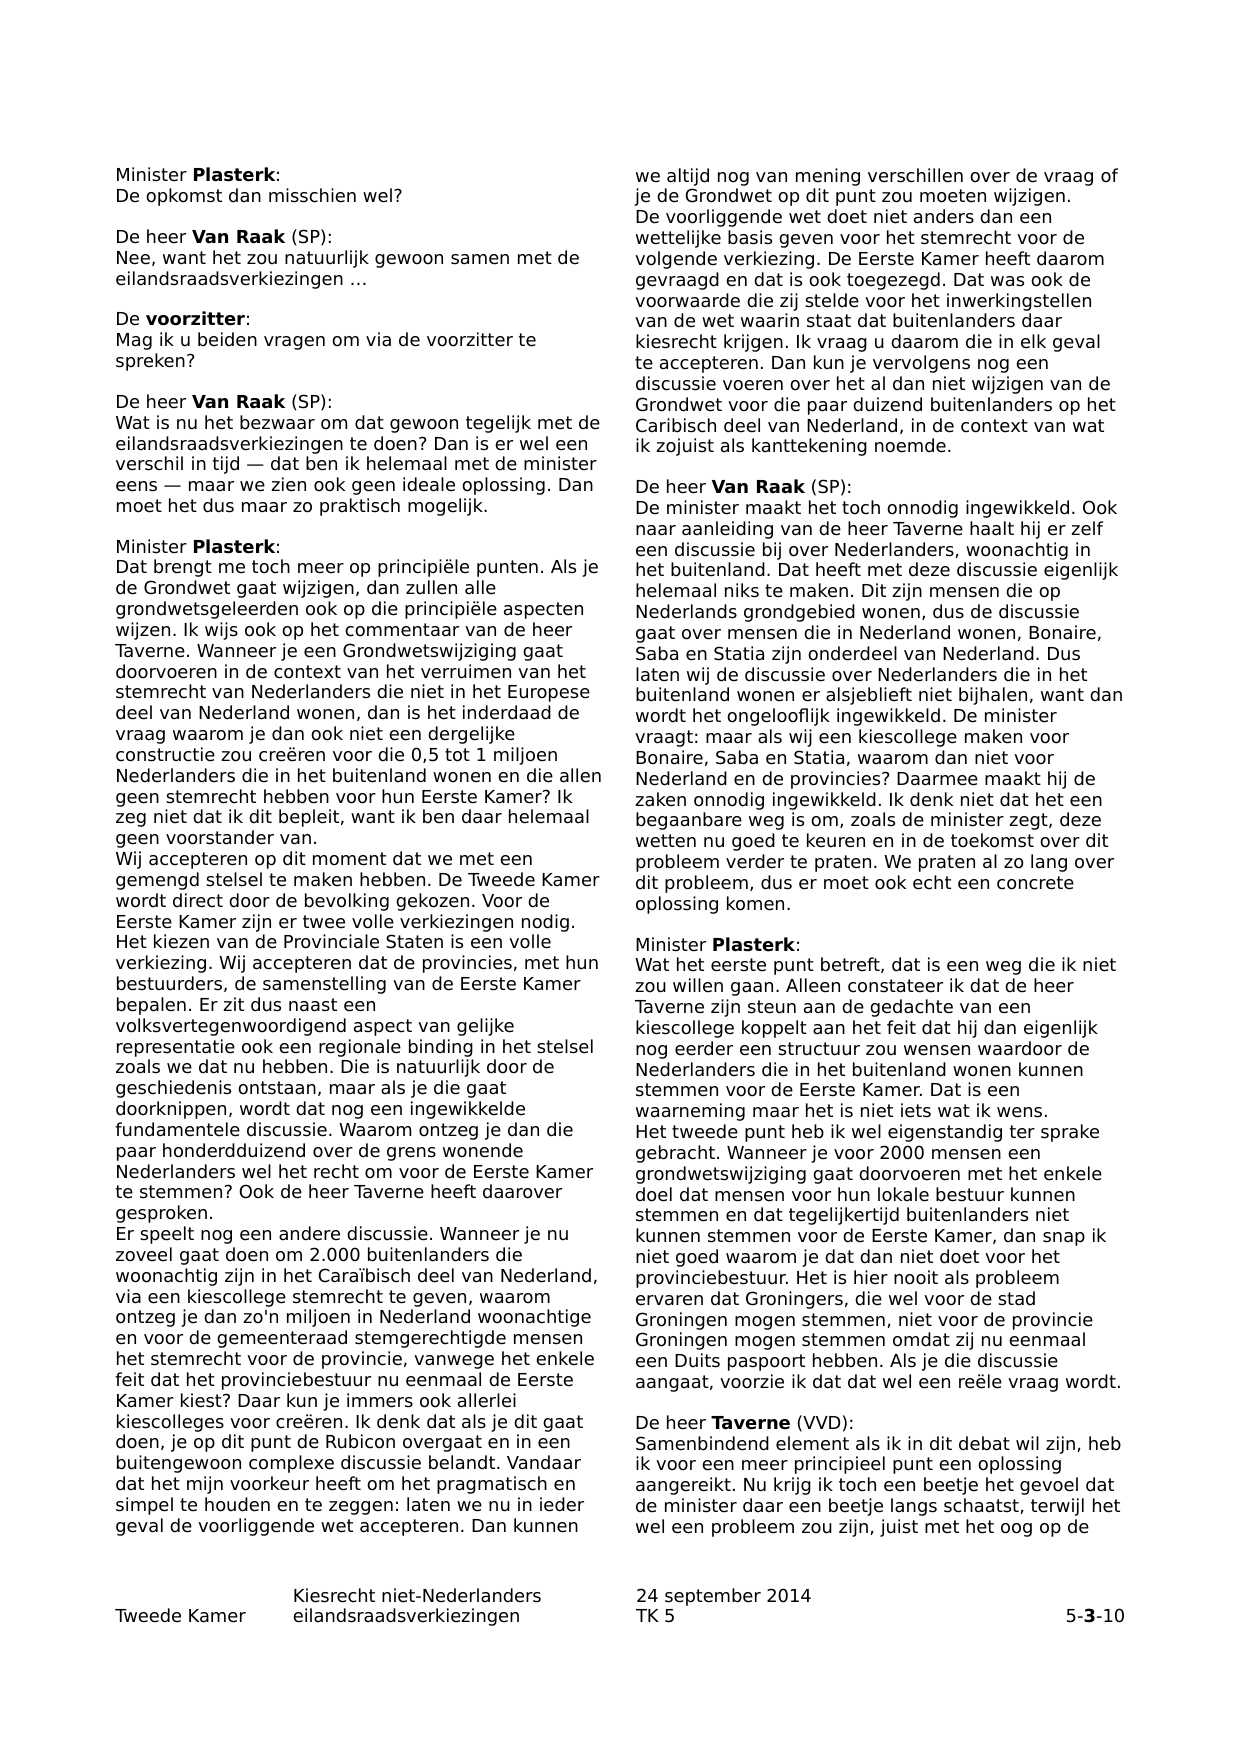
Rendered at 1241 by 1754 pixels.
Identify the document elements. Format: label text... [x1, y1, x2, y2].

text Nee, want het zou natuurlijk gewoon samen met de eilandsraadsverkiezingen … [115, 248, 605, 289]
text Dat brengt me toch meer op principiële punten. Als je de Grondwet gaat wijzigen, dan zullen alle grondwetsgeleerden ook op die principiële aspecten wijzen. Ik wijs ook op het commentaar van de heer Taverne. Wanneer je een Grondwetswijziging gaat doorvoeren in de context van het verruimen van het stemrecht van Nederlanders die niet in het Europese deel van Nederland wonen, dan is het inderdaad de vraag waarom je dan ook niet een dergelijke constructie zou creëren voor die 0,5 tot 1 miljoen Nederlanders die in het buitenland wonen en die allen geen stemrecht hebben voor hun Eerste Kamer? Ik zeg niet dat ik dit bepleit, want ik ben daar helemaal geen voorstander van. [115, 557, 605, 849]
text Mag ik u beiden vragen om via de voorzitter te spreken? [115, 330, 605, 372]
text De voorliggende wet doet niet anders dan een wettelijke basis geven voor het stemrecht voor de volgende verkiezing. De Eerste Kamer heeft daarom gevraagd en dat is ook toegezegd. Dat was ook de voorwaarde die zij stelde voor het inwerkingstellen van de wet waarin staat dat buitenlanders daar kiesrecht krijgen. Ik vraag u daarom die in elk geval te accepteren. Dan kun je vervolgens nog een discussie voeren over het al dan niet wijzigen van de Grondwet voor die paar duizend buitenlanders op het Caribisch deel van Nederland, in de context van wat ik zojuist als kanttekening noemde. [635, 207, 1125, 457]
text we altijd nog van mening verschillen over de vraag of je de Grondwet op dit punt zou moeten wijzigen. [635, 165, 1125, 207]
text Minister Plasterk: [115, 165, 605, 186]
text Het tweede punt heb ik wel eigenstandig ter sprake gebracht. Wanneer je voor 2000 mensen een grondwetswijziging gaat doorvoeren met het enkele doel dat mensen voor hun lokale bestuur kunnen stemmen en dat tegelijkertijd buitenlanders niet kunnen stemmen voor de Eerste Kamer, dan snap ik niet goed waarom je dat dan niet doet voor het provinciebestuur. Het is hier nooit als probleem ervaren dat Groningers, die wel voor de stad Groningen mogen stemmen, niet voor de provincie Groningen mogen stemmen omdat zij nu eenmaal een Duits paspoort hebben. Als je die discussie aangaat, voorzie ik dat dat wel een reële vraag wordt. [635, 1122, 1125, 1393]
text Minister Plasterk: [115, 537, 605, 557]
text De voorzitter: [115, 309, 605, 330]
text De opkomst dan misschien wel? [115, 186, 605, 207]
text De heer Taverne (VVD): [635, 1413, 1125, 1433]
text De heer Van Raak (SP): [115, 227, 605, 248]
text De heer Van Raak (SP): [635, 477, 1125, 498]
text De minister maakt het toch onnodig ingewikkeld. Ook naar aanleiding van de heer Taverne haalt hij er zelf een discussie bij over Nederlanders, woonachtig in het buitenland. Dat heeft met deze discussie eigenlijk helemaal niks te maken. Dit zijn mensen die op Nederlands grondgebied wonen, dus de discussie gaat over mensen die in Nederland wonen, Bonaire, Saba en Statia zijn onderdeel van Nederland. Dus laten wij de discussie over Nederlanders die in het buitenland wonen er alsjeblieft niet bijhalen, want dan wordt het ongelooflijk ingewikkeld. De minister vraagt: maar als wij een kiescollege maken voor Bonaire, Saba en Statia, waarom dan niet voor Nederland en de provincies? Daarmee maakt hij de zaken onnodig ingewikkeld. Ik denk niet dat het een begaanbare weg is om, zoals de minister zegt, deze wetten nu goed te keuren en in de toekomst over dit probleem verder te praten. We praten al zo lang over dit probleem, dus er moet ook echt een concrete oplossing komen. [635, 498, 1125, 914]
text Wat is nu het bezwaar om dat gewoon tegelijk met de eilandsraadsverkiezingen te doen? Dan is er wel een verschil in tijd — dat ben ik helemaal met de minister eens — maar we zien ook geen ideale oplossing. Dan moet het dus maar zo praktisch mogelijk. [115, 412, 605, 517]
text Wat het eerste punt betreft, dat is een weg die ik niet zou willen gaan. Alleen constateer ik dat de heer Taverne zijn steun aan de gedachte van een kiescollege koppelt aan het feit dat hij dan eigenlijk nog eerder een structuur zou wensen waardoor de Nederlanders die in het buitenland wonen kunnen stemmen voor de Eerste Kamer. Dat is een waarneming maar het is niet iets wat ik wens. [635, 955, 1125, 1122]
text Wij accepteren op dit moment dat we met een gemengd stelsel te maken hebben. De Tweede Kamer wordt direct door de bevolking gekozen. Voor de Eerste Kamer zijn er twee volle verkiezingen nodig. Het kiezen van de Provinciale Staten is een volle verkiezing. Wij accepteren dat de provincies, met hun bestuurders, de samenstelling van de Eerste Kamer bepalen. Er zit dus naast een volksvertegenwoordigend aspect van gelijke representatie ook een regionale binding in het stelsel zoals we dat nu hebben. Die is natuurlijk door de geschiedenis ontstaan, maar als je die gaat doorknippen, wordt dat nog een ingewikkelde fundamentele discussie. Waarom ontzeg je dan die paar honderdduizend over de grens wonende Nederlanders wel het recht om voor de Eerste Kamer te stemmen? Ook de heer Taverne heeft daarover gesproken. [115, 849, 605, 1224]
text De heer Van Raak (SP): [115, 392, 605, 412]
text Samenbindend element als ik in dit debat wil zijn, heb ik voor een meer principieel punt een oplossing aangereikt. Nu krijg ik toch een beetje het gevoel dat de minister daar een beetje langs schaatst, terwijl het wel een probleem zou zijn, juist met het oog op de [635, 1433, 1125, 1537]
text Er speelt nog een andere discussie. Wanneer je nu zoveel gaat doen om 2.000 buitenlanders die woonachtig zijn in het Caraïbisch deel van Nederland, via een kiescollege stemrecht te geven, waarom ontzeg je dan zo'n miljoen in Nederland woonachtige en voor de gemeenteraad stemgerechtigde mensen het stemrecht voor de provincie, vanwege het enkele feit dat het provinciebestuur nu eenmaal de Eerste Kamer kiest? Daar kun je immers ook allerlei kiescolleges voor creëren. Ik denk dat als je dit gaat doen, je op dit punt de Rubicon overgaat en in een buitengewoon complexe discussie belandt. Vandaar dat het mijn voorkeur heeft om het pragmatisch en simpel te houden en te zeggen: laten we nu in ieder geval de voorliggende wet accepteren. Dan kunnen [115, 1224, 605, 1536]
text Minister Plasterk: [635, 934, 1125, 955]
